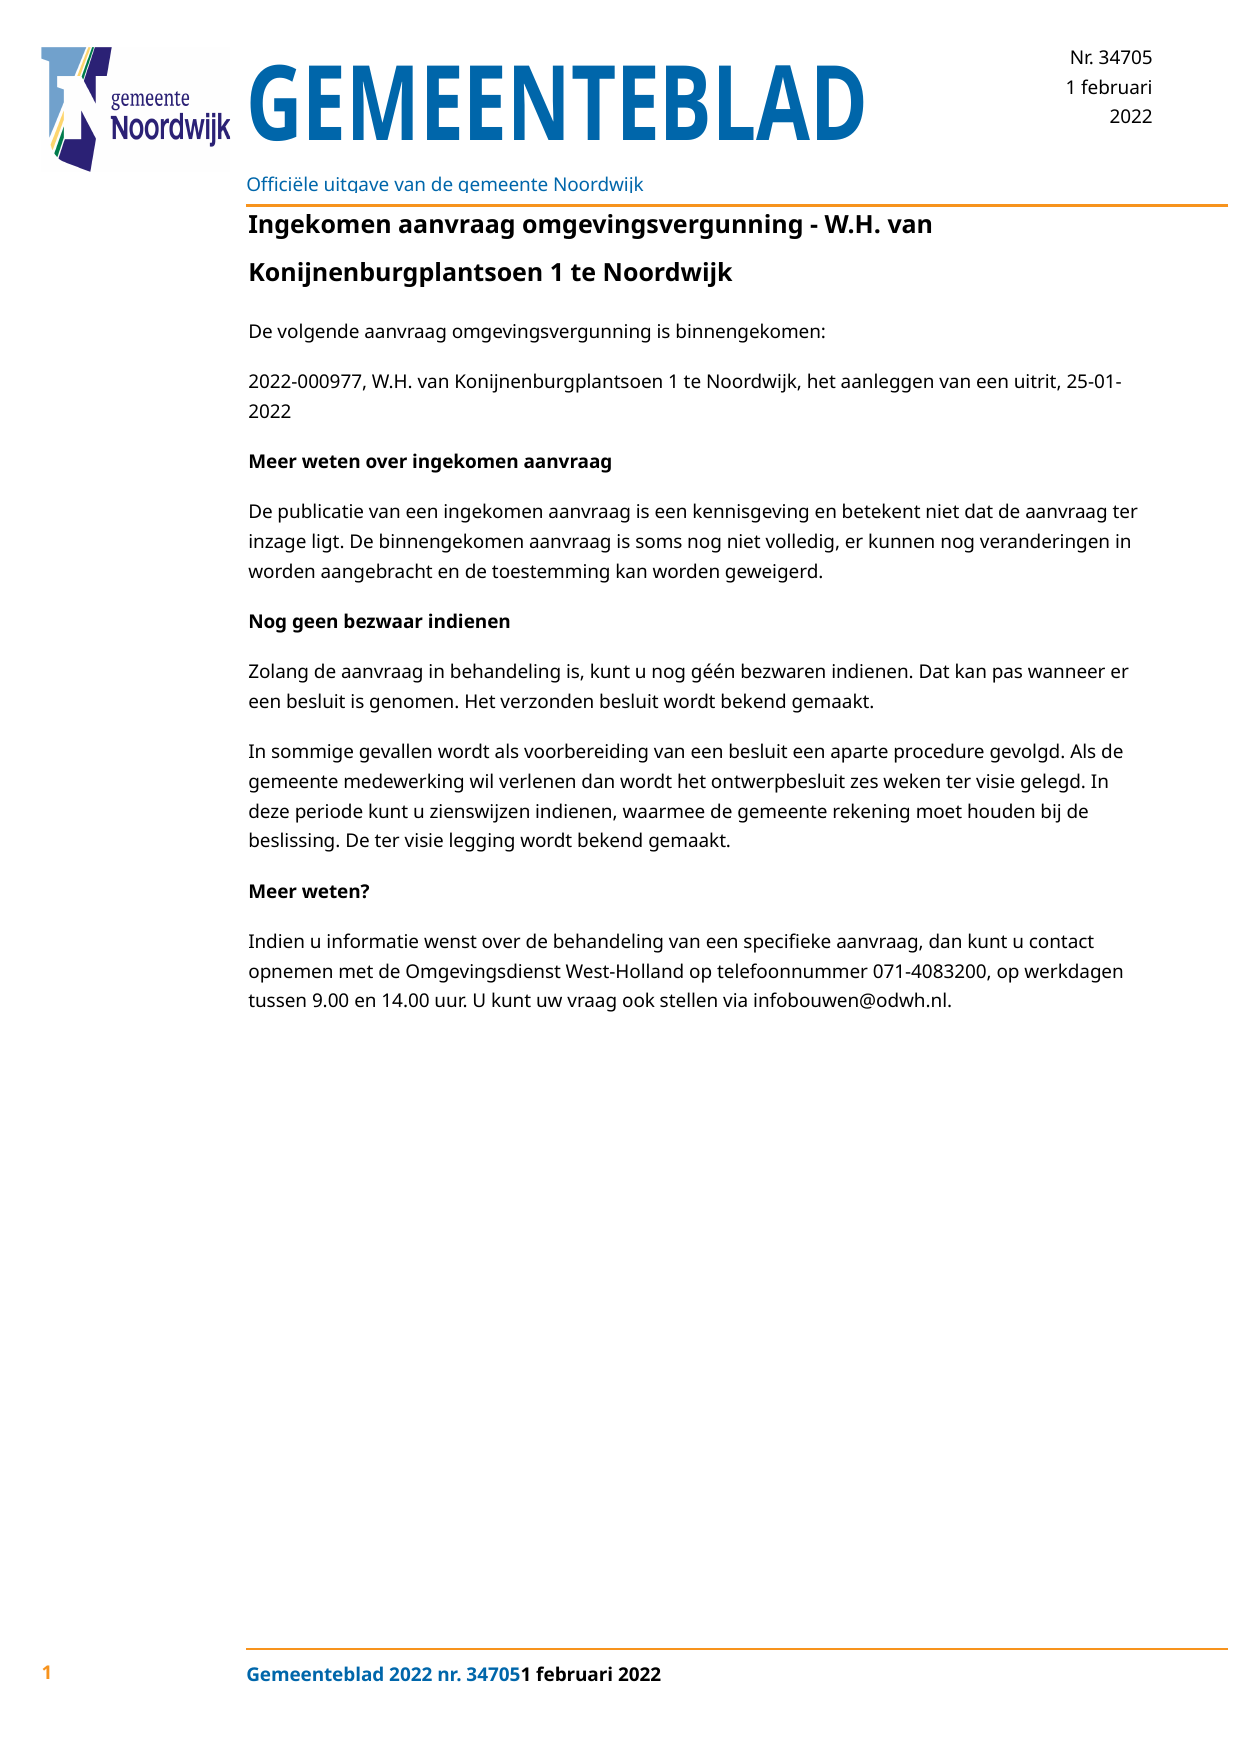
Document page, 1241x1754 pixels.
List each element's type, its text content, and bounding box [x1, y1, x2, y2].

text 2022-000977, W.H. van Konijnenburgplantsoen 1 te Noordwijk, het aanleggen van een uitrit, 25-01-2022 [248, 368, 1152, 424]
text Meer weten over ingekomen aanvraag [248, 448, 1152, 474]
text Meer weten? [248, 878, 1152, 904]
text De publicatie van een ingekomen aanvraag is een kennisgeving en betekent niet dat de aanvraag ter inzage ligt. De binnengekomen aanvraag is soms nog niet volledig, er kunnen nog veranderingen in worden aangebracht en de toestemming kan worden geweigerd. [248, 499, 1152, 584]
text De volgende aanvraag omgevingsvergunning is binnengekomen: [248, 318, 1152, 344]
picture [41, 47, 231, 172]
text Zolang de aanvraag in behandeling is, kunt u nog géén bezwaren indienen. Dat kan pas wanneer er een besluit is genomen. Het verzonden besluit wordt bekend gemaakt. [248, 659, 1152, 714]
text In sommige gevallen wordt als voorbereiding van een besluit een aparte procedure gevolgd. Als de gemeente medewerking wil verlenen dan wordt het ontwerpbesluit zes weken ter visie gelegd. In deze periode kunt u zienswijzen indienen, waarmee de gemeente rekening moet houden bij de beslissing. De ter visie legging wordt bekend gemaakt. [248, 739, 1152, 853]
text Ingekomen aanvraag omgevingsvergunning - W.H. van Konijnenburgplantsoen 1 te Noordwijk [248, 207, 1152, 288]
text Indien u informatie wenst over de behandeling van een specifieke aanvraag, dan kunt u contact opnemen met de Omgevingsdienst West-Holland op telefoonnummer 071-4083200, op werkdagen tussen 9.00 en 14.00 uur. U kunt uw vraag ook stellen via infobouwen@odwh.nl. [248, 928, 1152, 1013]
text Nog geen bezwaar indienen [248, 608, 1152, 634]
